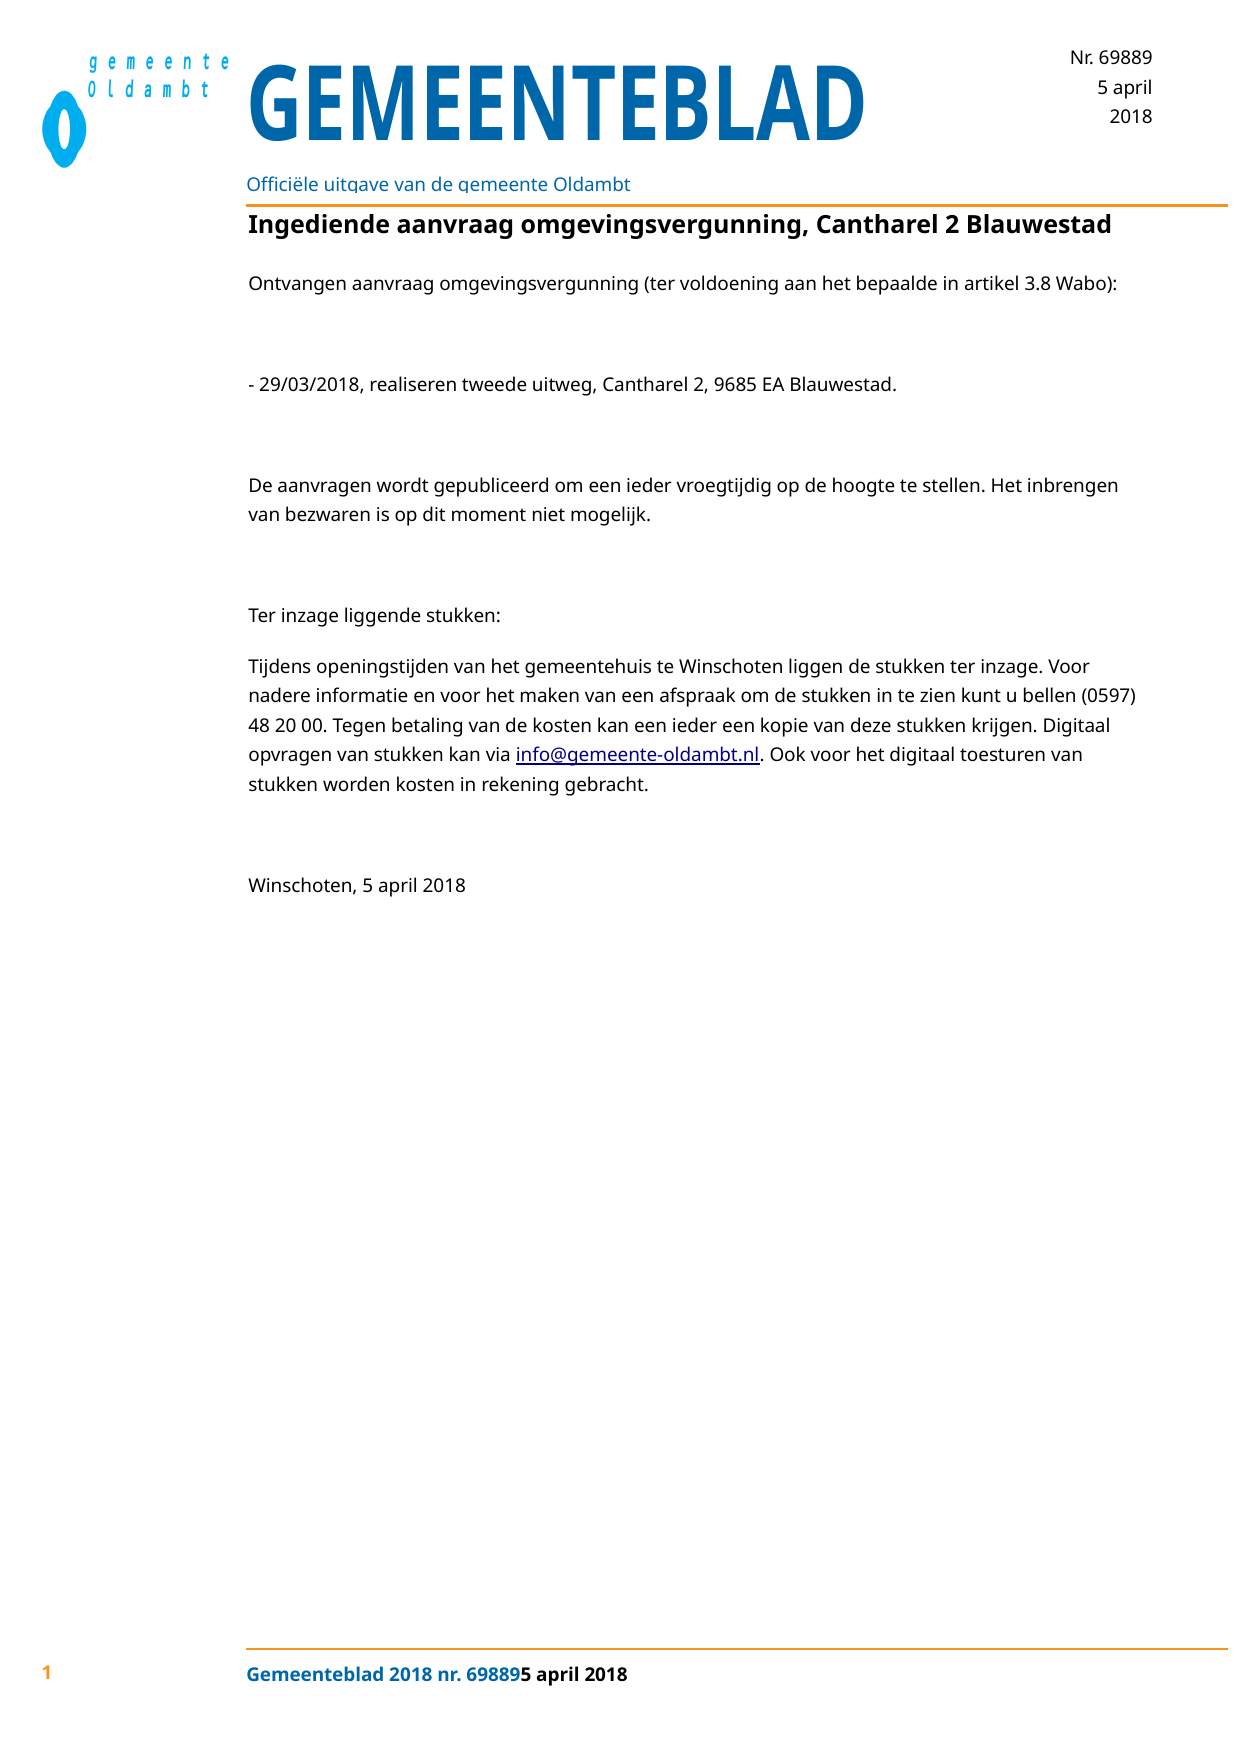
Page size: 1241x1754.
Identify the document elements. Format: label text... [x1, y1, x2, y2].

text Winschoten, 5 april 2018 [248, 872, 1152, 898]
text Ter inzage liggende stukken: [248, 602, 1152, 628]
text - 29/03/2018, realiseren tweede uitweg, Cantharel 2, 9685 EA Blauwestad. [248, 371, 1152, 397]
picture [41, 47, 231, 172]
text Ingediende aanvraag omgevingsvergunning, Cantharel 2 Blauwestad [248, 207, 1152, 241]
text De aanvragen wordt gepubliceerd om een ieder vroegtijdig op de hoogte te stellen. Het inbrengen van bezwaren is op dit moment niet mogelijk. [248, 472, 1152, 527]
text Ontvangen aanvraag omgevingsvergunning (ter voldoening aan het bepaalde in artikel 3.8 Wabo): [248, 270, 1152, 296]
text Tijdens openingstijden van het gemeentehuis te Winschoten liggen de stukken ter inzage. Voor nadere informatie en voor het maken van een afspraak om de stukken in te zien kunt u bellen (0597) 48 20 00. Tegen betaling van de kosten kan een ieder een kopie van deze stukken krijgen. Digitaal opvragen van stukken kan via info@gemeente-oldambt.nl. Ook voor het digitaal toesturen van stukken worden kosten in rekening gebracht. [248, 653, 1152, 797]
